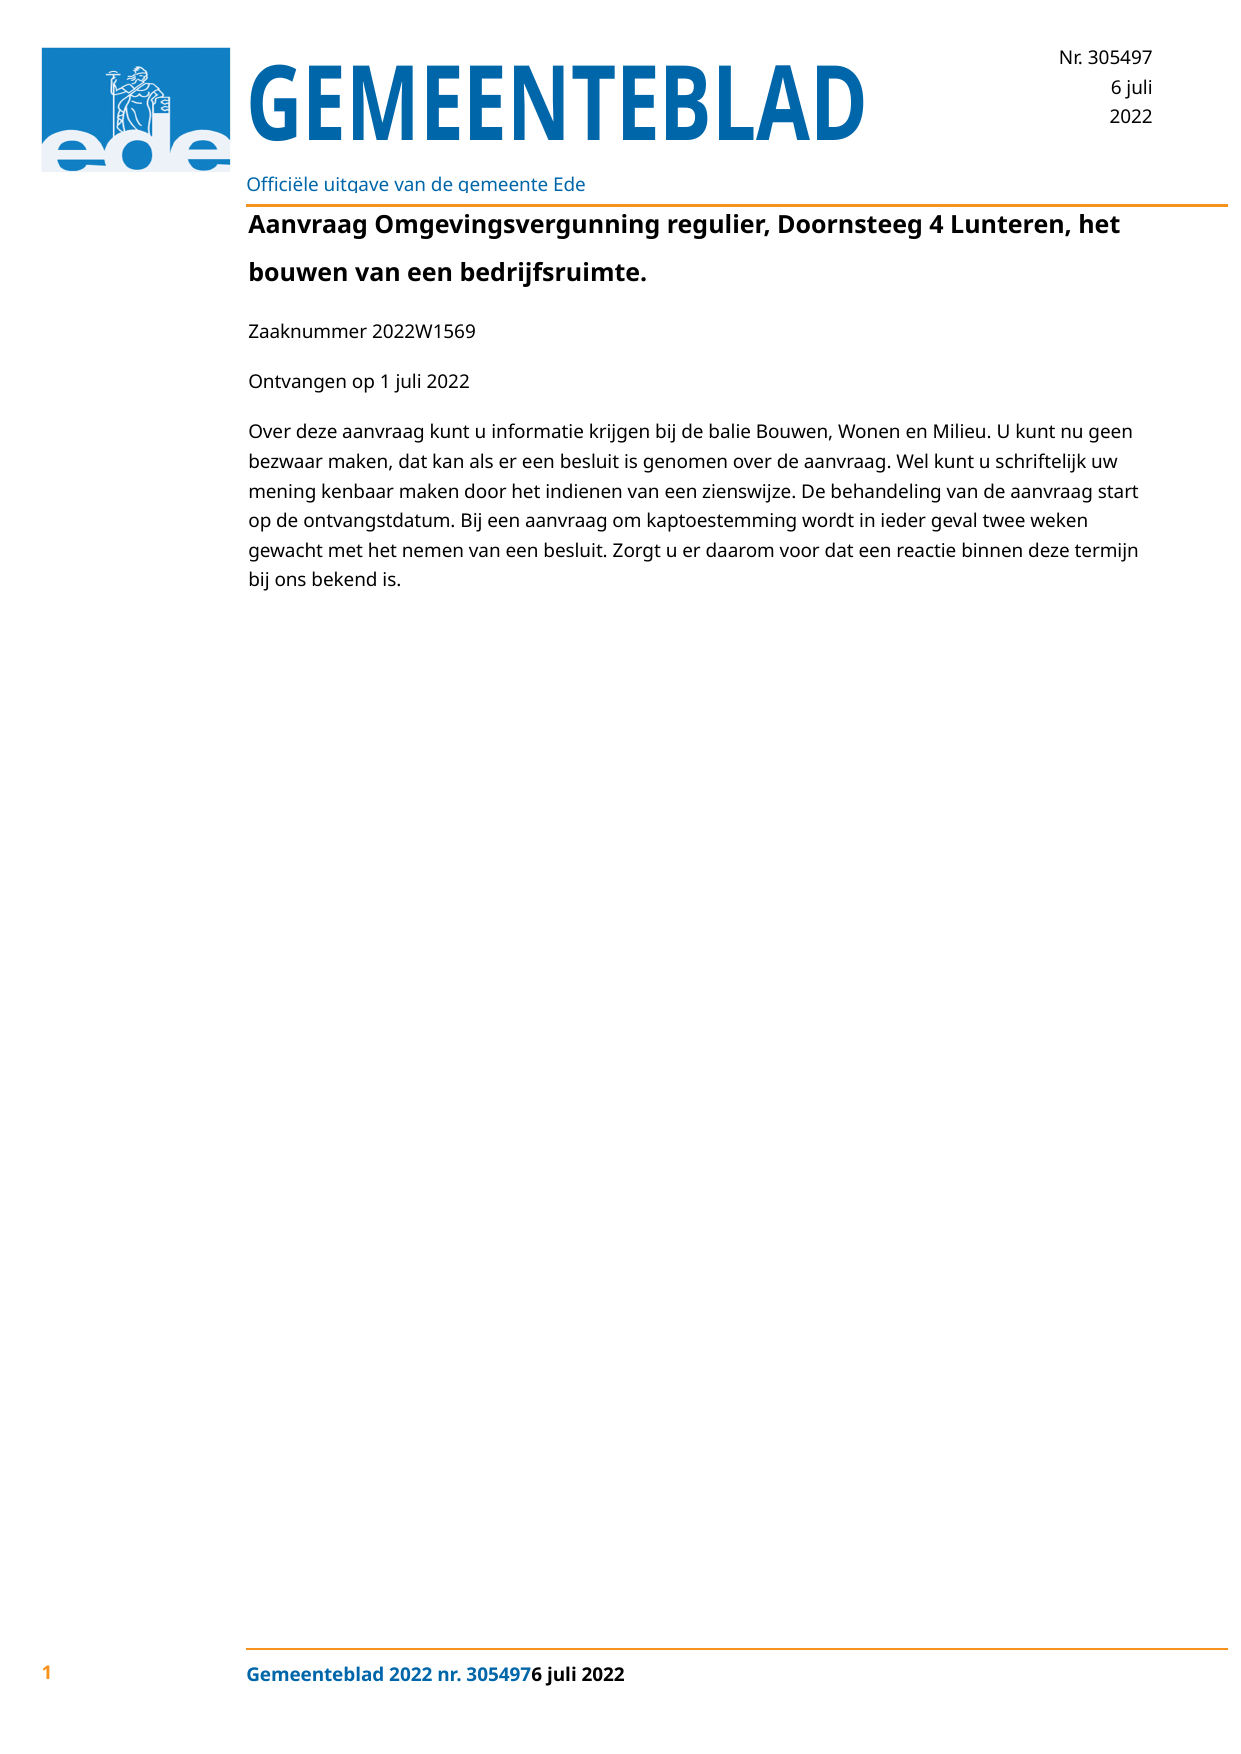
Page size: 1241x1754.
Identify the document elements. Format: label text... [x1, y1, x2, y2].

text Ontvangen op 1 juli 2022 [248, 368, 1152, 394]
text Zaaknummer 2022W1569 [248, 318, 1152, 344]
text Over deze aanvraag kunt u informatie krijgen bij de balie Bouwen, Wonen en Milieu. U kunt nu geen bezwaar maken, dat kan als er een besluit is genomen over de aanvraag. Wel kunt u schriftelijk uw mening kenbaar maken door het indienen van een zienswijze. De behandeling van de aanvraag start op de ontvangstdatum. Bij een aanvraag om kaptoestemming wordt in ieder geval twee weken gewacht met het nemen van een besluit. Zorgt u er daarom voor dat een reactie binnen deze termijn bij ons bekend is. [248, 419, 1152, 592]
picture [41, 47, 231, 172]
text Aanvraag Omgevingsvergunning regulier, Doornsteeg 4 Lunteren, het bouwen van een bedrijfsruimte. [248, 207, 1152, 288]
